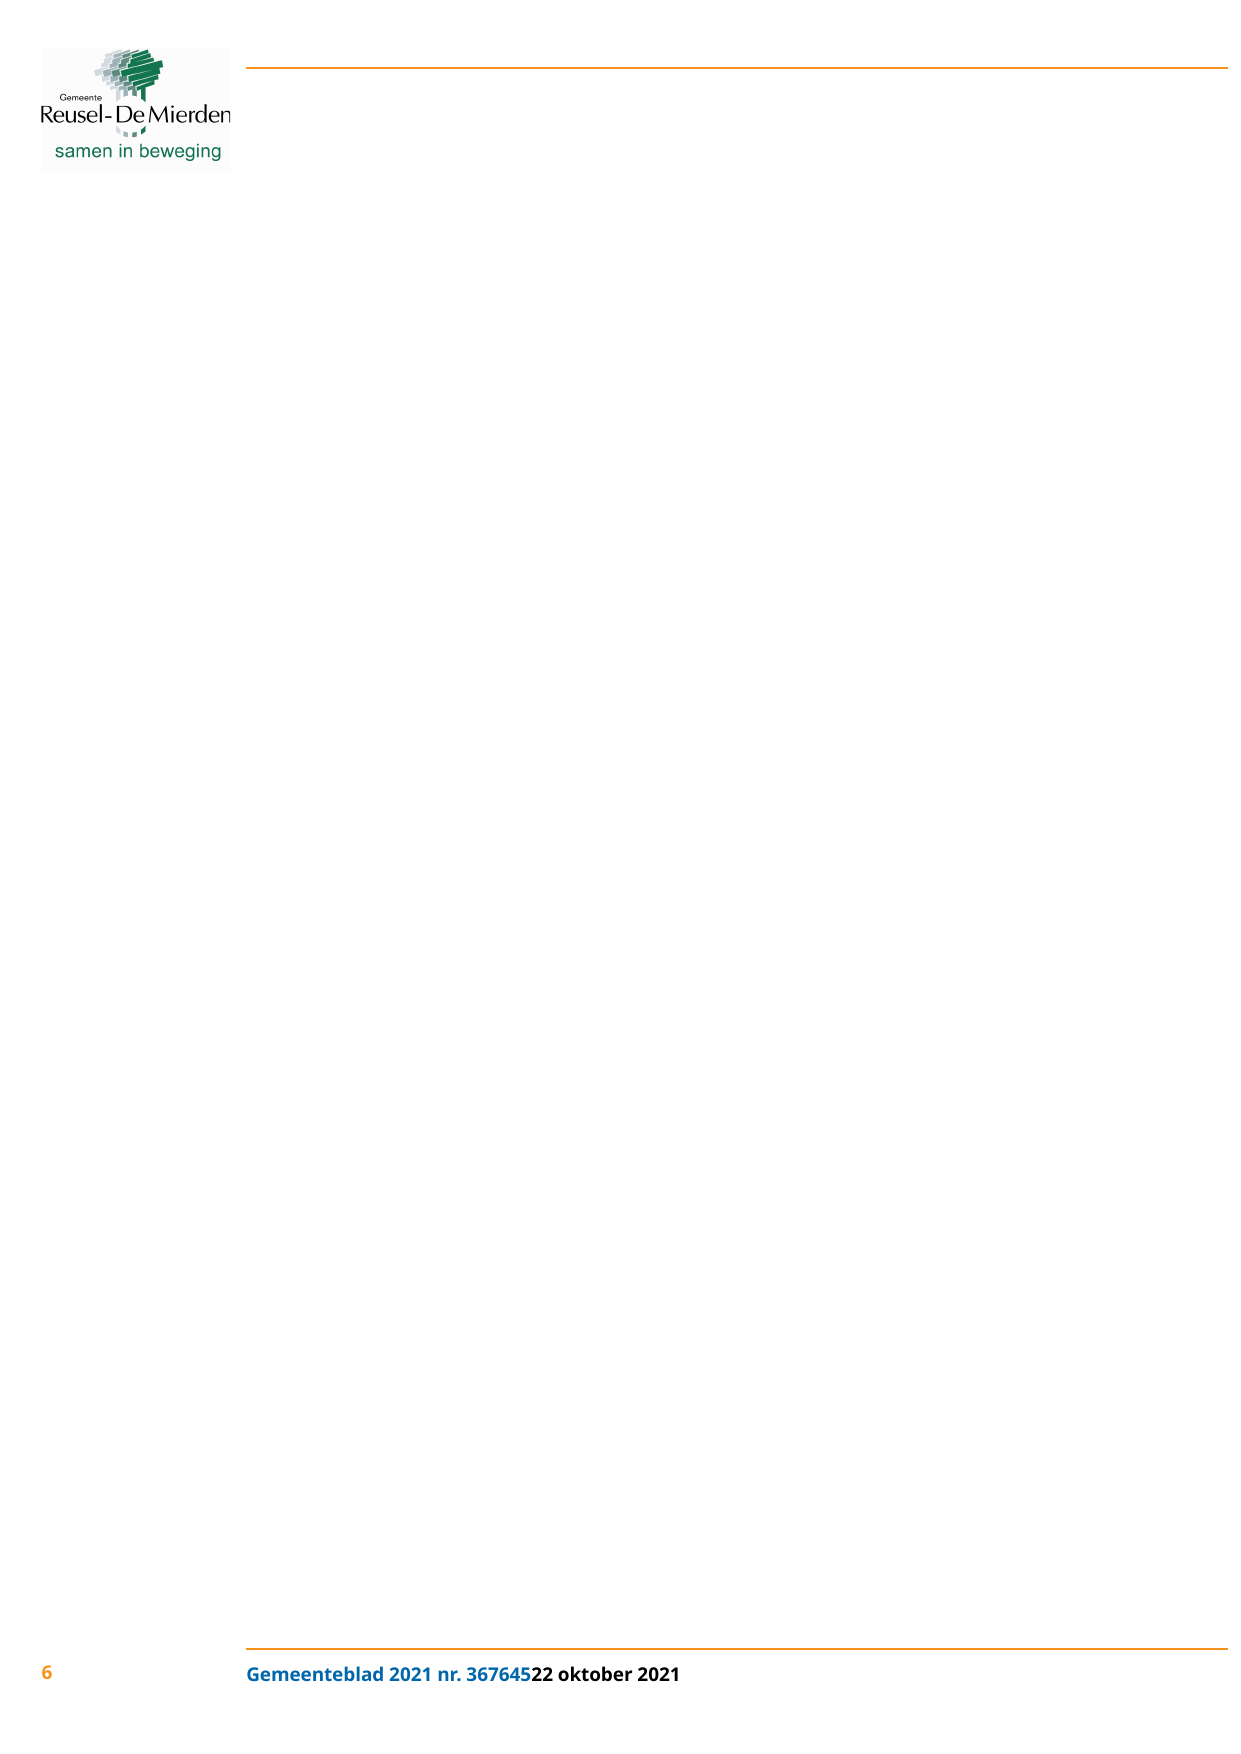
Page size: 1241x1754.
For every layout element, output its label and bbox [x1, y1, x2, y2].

picture [41, 47, 231, 172]
